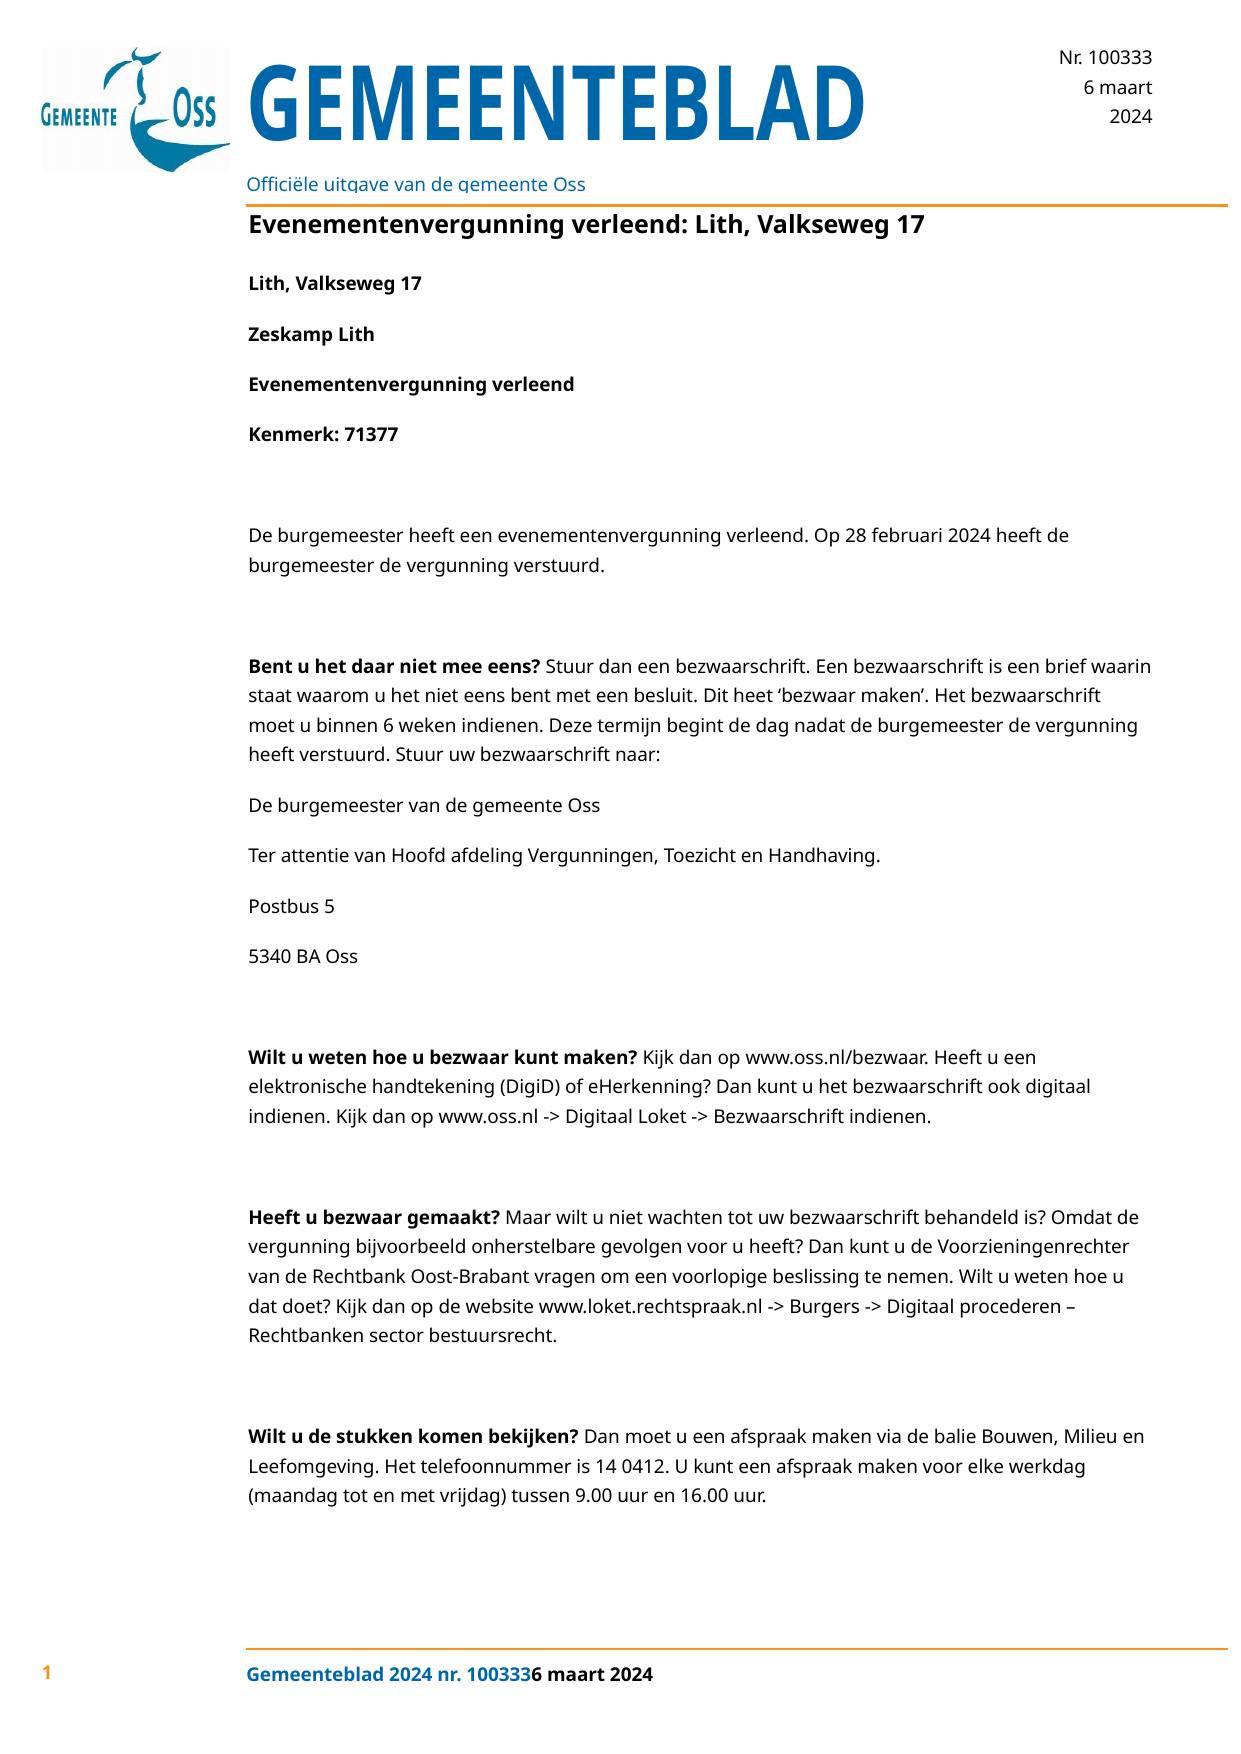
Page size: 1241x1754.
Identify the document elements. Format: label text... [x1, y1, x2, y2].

text Wilt u weten hoe u bezwaar kunt maken? Kijk dan op www.oss.nl/bezwaar. Heeft u een elektronische handtekening (DigiD) of eHerkenning? Dan kunt u het bezwaarschrift ook digitaal indienen. Kijk dan op www.oss.nl -> Digitaal Loket -> Bezwaarschrift indienen. [248, 1044, 1152, 1129]
text De burgemeester van de gemeente Oss [248, 792, 1152, 818]
text Postbus 5 [248, 893, 1152, 918]
text Heeft u bezwaar gemaakt? Maar wilt u niet wachten tot uw bezwaarschrift behandeld is? Omdat de vergunning bijvoorbeeld onherstelbare gevolgen voor u heeft? Dan kunt u de Voorzieningenrechter van de Rechtbank Oost-Brabant vragen om een voorlopige beslissing te nemen. Wilt u weten hoe u dat doet? Kijk dan op de website www.loket.rechtspraak.nl -> Burgers -> Digitaal procederen – Rechtbanken sector bestuursrecht. [248, 1204, 1152, 1348]
picture [41, 47, 231, 172]
text Wilt u de stukken komen bekijken? Dan moet u een afspraak maken via de balie Bouwen, Milieu en Leefomgeving. Het telefoonnummer is 14 0412. U kunt een afspraak maken voor elke werkdag (maandag tot en met vrijdag) tussen 9.00 uur en 16.00 uur. [248, 1423, 1152, 1508]
text 5340 BA Oss [248, 943, 1152, 969]
text Zeskamp Lith [248, 321, 1152, 346]
text De burgemeester heeft een evenementenvergunning verleend. Op 28 februari 2024 heeft de burgemeester de vergunning verstuurd. [248, 522, 1152, 578]
text Evenementenvergunning verleend: Lith, Valkseweg 17 [248, 207, 1152, 241]
text Kenmerk: 71377 [248, 422, 1152, 447]
text Evenementenvergunning verleend [248, 371, 1152, 397]
text Ter attentie van Hoofd afdeling Vergunningen, Toezicht en Handhaving. [248, 842, 1152, 868]
text Bent u het daar niet mee eens? Stuur dan een bezwaarschrift. Een bezwaarschrift is een brief waarin staat waarom u het niet eens bent met een besluit. Dit heet ‘bezwaar maken’. Het bezwaarschrift moet u binnen 6 weken indienen. Deze termijn begint de dag nadat de burgemeester de vergunning heeft verstuurd. Stuur uw bezwaarschrift naar: [248, 653, 1152, 767]
text Lith, Valkseweg 17 [248, 270, 1152, 296]
